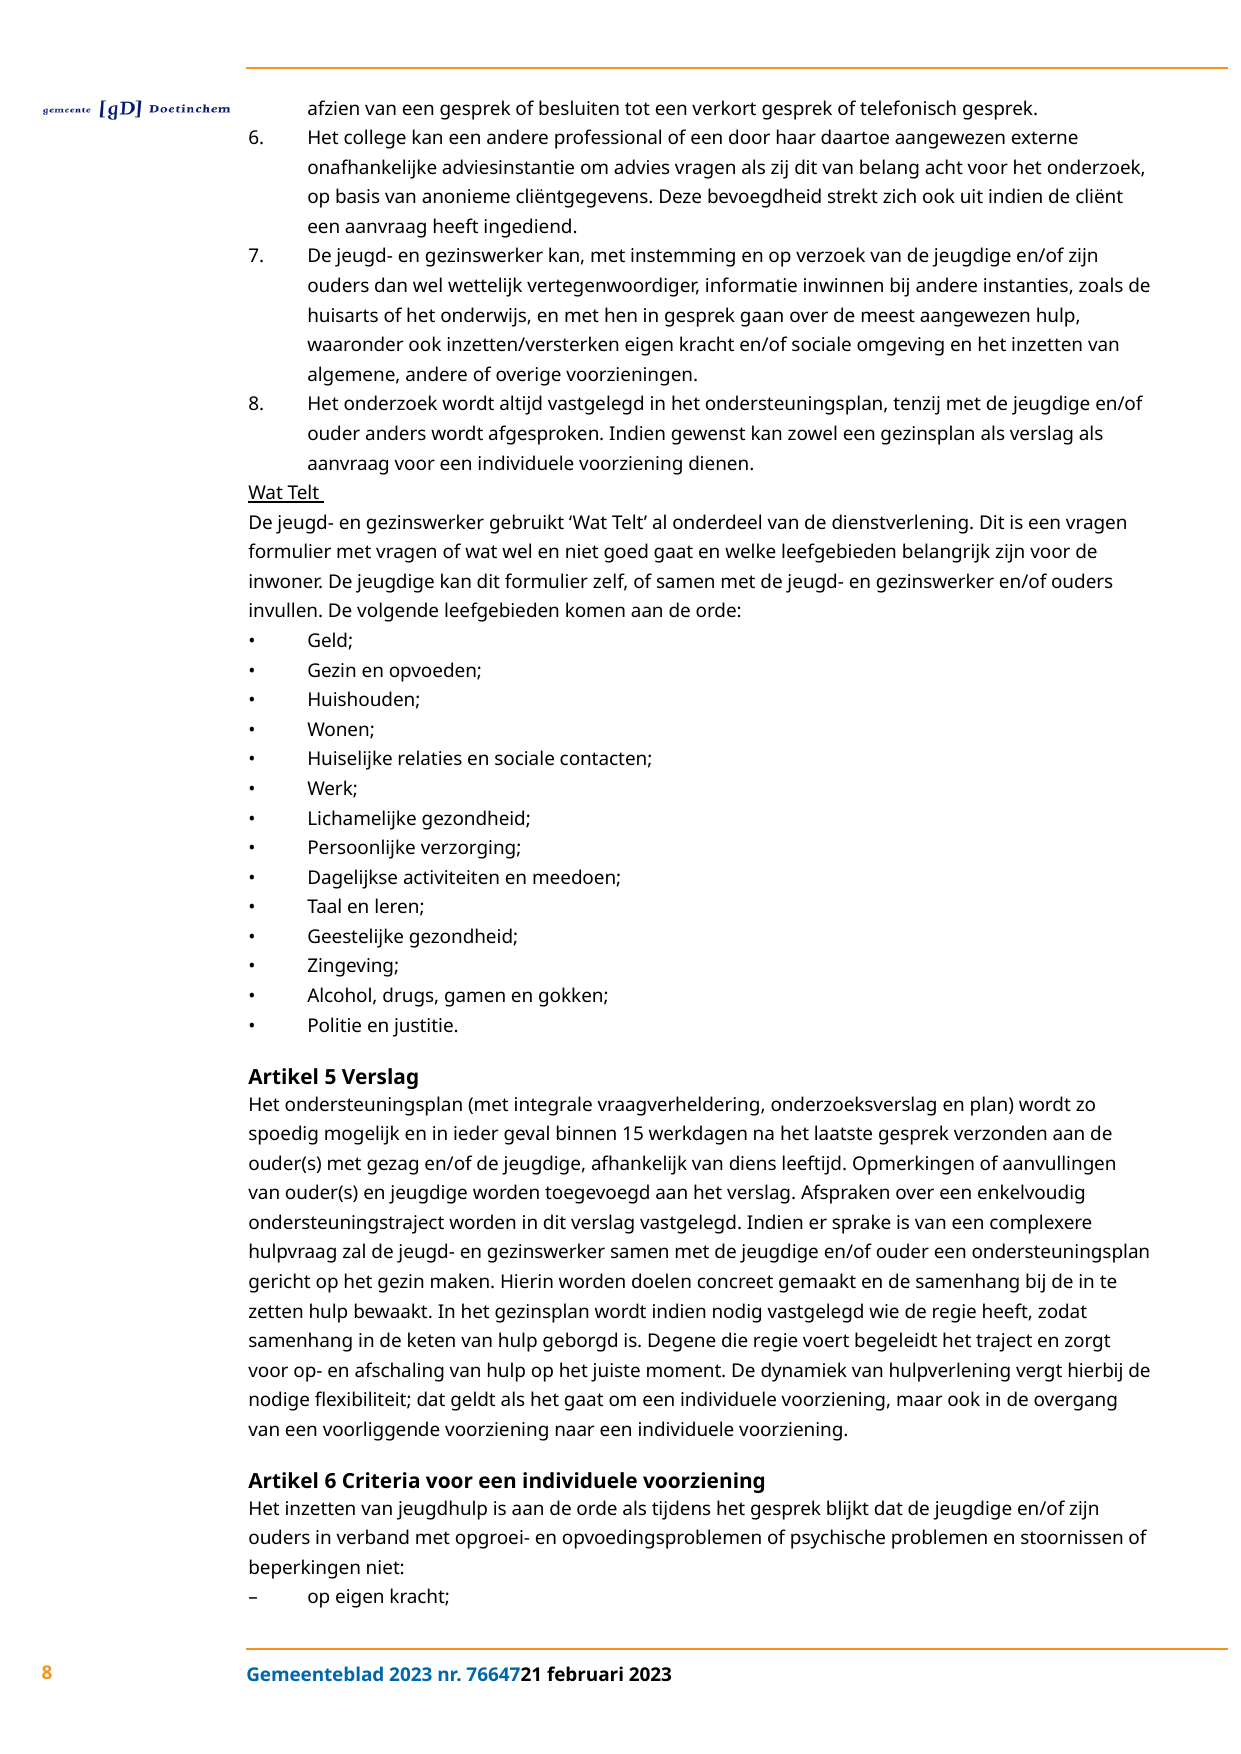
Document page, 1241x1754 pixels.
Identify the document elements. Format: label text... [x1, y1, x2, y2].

list afzien van een gesprek of besluiten tot een verkort gesprek of telefonisch gesprek. [248, 95, 1152, 121]
text Artikel 6 Criteria voor een individuele voorziening [248, 1467, 1152, 1495]
list op eigen kracht; [248, 1584, 1152, 1609]
list Werk; [248, 775, 1152, 801]
list Geestelijke gezondheid; [248, 923, 1152, 949]
list Het onderzoek wordt altijd vastgelegd in het ondersteuningsplan, tenzij met de jeugdige en/of ouder anders wordt afgesproken. Indien gewenst kan zowel een gezinsplan als verslag als aanvraag voor een individuele voorziening dienen. [248, 391, 1152, 476]
picture [41, 47, 231, 172]
list Taal en leren; [248, 893, 1152, 919]
list De jeugd- en gezinswerker kan, met instemming en op verzoek van de jeugdige en/of zijn ouders dan wel wettelijk vertegenwoordiger, informatie inwinnen bij andere instanties, zoals de huisarts of het onderwijs, en met hen in gesprek gaan over de meest aangewezen hulp, waaronder ook inzetten/versterken eigen kracht en/of sociale omgeving en het inzetten van algemene, andere of overige voorzieningen. [248, 243, 1152, 387]
text Artikel 5 Verslag [248, 1062, 1152, 1091]
list Wonen; [248, 716, 1152, 742]
list Dagelijkse activiteiten en meedoen; [248, 864, 1152, 890]
list Zingeving; [248, 953, 1152, 978]
list Alcohol, drugs, gamen en gokken; [248, 982, 1152, 1008]
list Gezin en opvoeden; [248, 657, 1152, 683]
text Het inzetten van jeugdhulp is aan de orde als tijdens het gesprek blijkt dat de jeugdige en/of zijn ouders in verband met opgroei- en opvoedingsproblemen of psychische problemen en stoornissen of beperkingen niet: [248, 1495, 1152, 1580]
list Geld; [248, 627, 1152, 653]
text Het ondersteuningsplan (met integrale vraagverheldering, onderzoeksverslag en plan) wordt zo spoedig mogelijk en in ieder geval binnen 15 werkdagen na het laatste gesprek verzonden aan de ouder(s) met gezag en/of de jeugdige, afhankelijk van diens leeftijd. Opmerkingen of aanvullingen van ouder(s) en jeugdige worden toegevoegd aan het verslag. Afspraken over een enkelvoudig ondersteuningstraject worden in dit verslag vastgelegd. Indien er sprake is van een complexere hulpvraag zal de jeugd- en gezinswerker samen met de jeugdige en/of ouder een ondersteuningsplan gericht op het gezin maken. Hierin worden doelen concreet gemaakt en de samenhang bij de in te zetten hulp bewaakt. In het gezinsplan wordt indien nodig vastgelegd wie de regie heeft, zodat samenhang in de keten van hulp geborgd is. Degene die regie voert begeleidt het traject en zorgt voor op- en afschaling van hulp op het juiste moment. De dynamiek van hulpverlening vergt hierbij de nodige flexibiliteit; dat geldt als het gaat om een individuele voorziening, maar ook in de overgang van een voorliggende voorziening naar een individuele voorziening. [248, 1091, 1152, 1442]
list Persoonlijke verzorging; [248, 834, 1152, 860]
list Huiselijke relaties en sociale contacten; [248, 746, 1152, 771]
list Huishouden; [248, 686, 1152, 712]
list Het college kan een andere professional of een door haar daartoe aangewezen externe onafhankelijke adviesinstantie om advies vragen als zij dit van belang acht voor het onderzoek, op basis van anonieme cliëntgegevens. Deze bevoegdheid strekt zich ook uit indien de cliënt een aanvraag heeft ingediend. [248, 124, 1152, 239]
list Lichamelijke gezondheid; [248, 805, 1152, 831]
text Wat Telt [248, 479, 1152, 505]
text De jeugd- en gezinswerker gebruikt ‘Wat Telt’ al onderdeel van de dienstverlening. Dit is een vragen formulier met vragen of wat wel en niet goed gaat en welke leefgebieden belangrijk zijn voor de inwoner. De jeugdige kan dit formulier zelf, of samen met de jeugd- en gezinswerker en/of ouders invullen. De volgende leefgebieden komen aan de orde: [248, 509, 1152, 623]
list Politie en justitie. [248, 1012, 1152, 1038]
